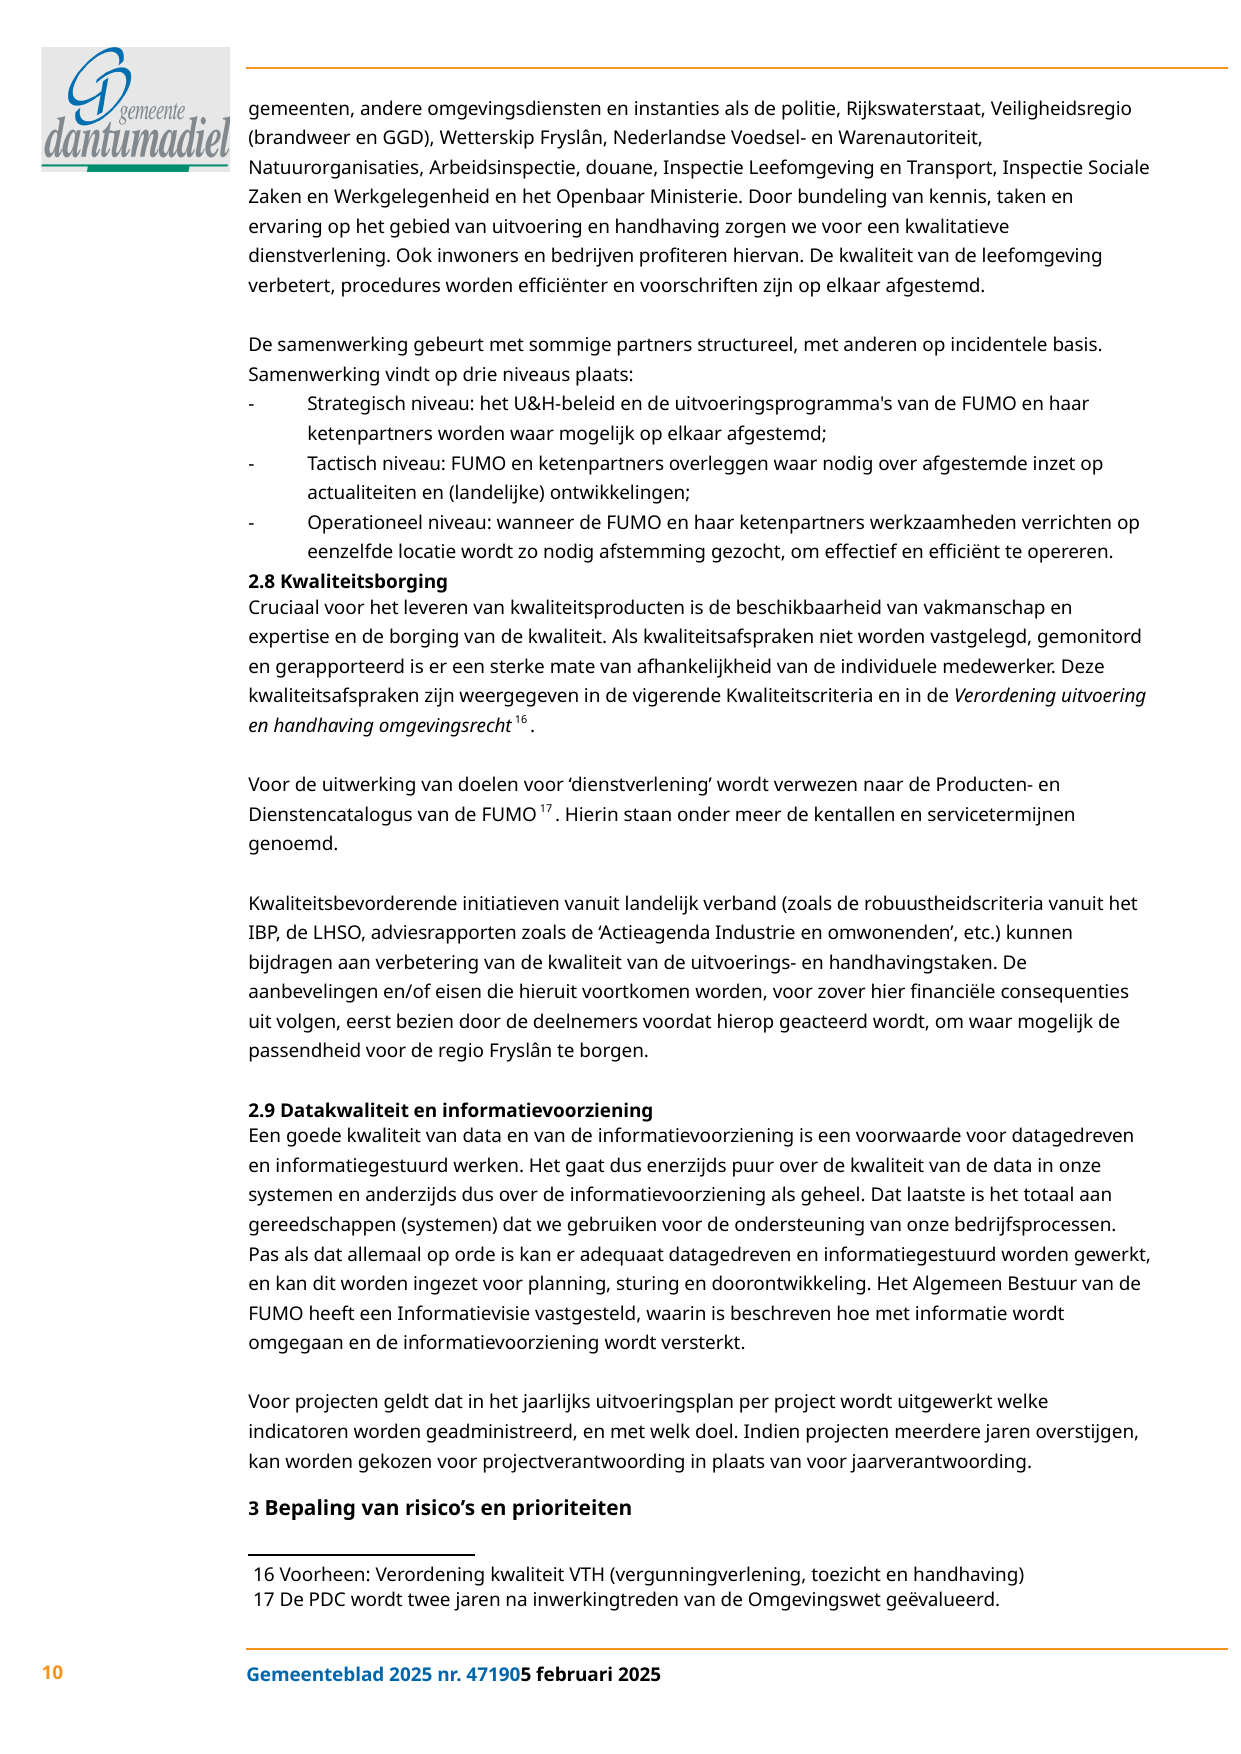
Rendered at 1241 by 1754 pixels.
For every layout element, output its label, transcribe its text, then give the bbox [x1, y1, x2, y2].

text Voorheen: Verordening kwaliteit VTH (vergunningverlening, toezicht en handhaving) [248, 1561, 1152, 1586]
text gemeenten, andere omgevingsdiensten en instanties als de politie, Rijkswaterstaat, Veiligheidsregio (brandweer en GGD), Wetterskip Fryslân, Nederlandse Voedsel- en Warenautoriteit, Natuurorganisaties, Arbeidsinspectie, douane, Inspectie Leefomgeving en Transport, Inspectie Sociale Zaken en Werkgelegenheid en het Openbaar Ministerie. Door bundeling van kennis, taken en ervaring op het gebied van uitvoering en handhaving zorgen we voor een kwalitatieve dienstverlening. Ook inwoners en bedrijven profiteren hiervan. De kwaliteit van de leefomgeving verbetert, procedures worden efficiënter en voorschriften zijn op elkaar afgestemd. [248, 95, 1152, 298]
text 3 Bepaling van risico’s en prioriteiten [248, 1493, 1152, 1522]
text Kwaliteitsbevorderende initiatieven vanuit landelijk verband (zoals de robuustheidscriteria vanuit het IBP, de LHSO, adviesrapporten zoals de ‘Actieagenda Industrie en omwonenden’, etc.) kunnen bijdragen aan verbetering van de kwaliteit van de uitvoerings- en handhavingstaken. De aanbevelingen en/of eisen die hieruit voortkomen worden, voor zover hier financiële consequenties uit volgen, eerst bezien door de deelnemers voordat hierop geacteerd wordt, om waar mogelijk de passendheid voor de regio Fryslân te borgen. [248, 890, 1152, 1063]
text Voor projecten geldt dat in het jaarlijks uitvoeringsplan per project wordt uitgewerkt welke indicatoren worden geadministreerd, en met welk doel. Indien projecten meerdere jaren overstijgen, kan worden gekozen voor projectverantwoording in plaats van voor jaarverantwoording. [248, 1389, 1152, 1474]
list Tactisch niveau: FUMO en ketenpartners overleggen waar nodig over afgestemde inzet op actualiteiten en (landelijke) ontwikkelingen; [248, 450, 1152, 505]
list Operationeel niveau: wanneer de FUMO en haar ketenpartners werkzaamheden verrichten op eenzelfde locatie wordt zo nodig afstemming gezocht, om effectief en efficiënt te opereren. [248, 509, 1152, 564]
text 2.9 Datakwaliteit en informatievoorziening [248, 1097, 1152, 1122]
list Strategisch niveau: het U&H-beleid en de uitvoeringsprogramma's van de FUMO en haar ketenpartners worden waar mogelijk op elkaar afgestemd; [248, 391, 1152, 446]
text De PDC wordt twee jaren na inwerkingtreden van de Omgevingswet geëvalueerd. [248, 1586, 1152, 1612]
picture [41, 47, 231, 172]
text De samenwerking gebeurt met sommige partners structureel, met anderen op incidentele basis. Samenwerking vindt op drie niveaus plaats: [248, 331, 1152, 387]
text Voor de uitwerking van doelen voor ‘dienstverlening’ wordt verwezen naar de Producten- en Dienstencatalogus van de FUMO. Hierin staan onder meer de kentallen en servicetermijnen genoemd. [248, 771, 1152, 856]
text Een goede kwaliteit van data en van de informatievoorziening is een voorwaarde voor datagedreven en informatiegestuurd werken. Het gaat dus enerzijds puur over de kwaliteit van de data in onze systemen en anderzijds dus over de informatievoorziening als geheel. Dat laatste is het totaal aan gereedschappen (systemen) dat we gebruiken voor de ondersteuning van onze bedrijfsprocessen. Pas als dat allemaal op orde is kan er adequaat datagedreven en informatiegestuurd worden gewerkt, en kan dit worden ingezet voor planning, sturing en doorontwikkeling. Het Algemeen Bestuur van de FUMO heeft een Informatievisie vastgesteld, waarin is beschreven hoe met informatie wordt omgegaan en de informatievoorziening wordt versterkt. [248, 1122, 1152, 1355]
text 2.8 Kwaliteitsborging [248, 568, 1152, 594]
text Cruciaal voor het leveren van kwaliteitsproducten is de beschikbaarheid van vakmanschap en expertise en de borging van de kwaliteit. Als kwaliteitsafspraken niet worden vastgelegd, gemonitord en gerapporteerd is er een sterke mate van afhankelijkheid van de individuele medewerker. Deze kwaliteitsafspraken zijn weergegeven in de vigerende Kwaliteitscriteria en in de Verordening uitvoering en handhaving omgevingsrecht. [248, 594, 1152, 738]
